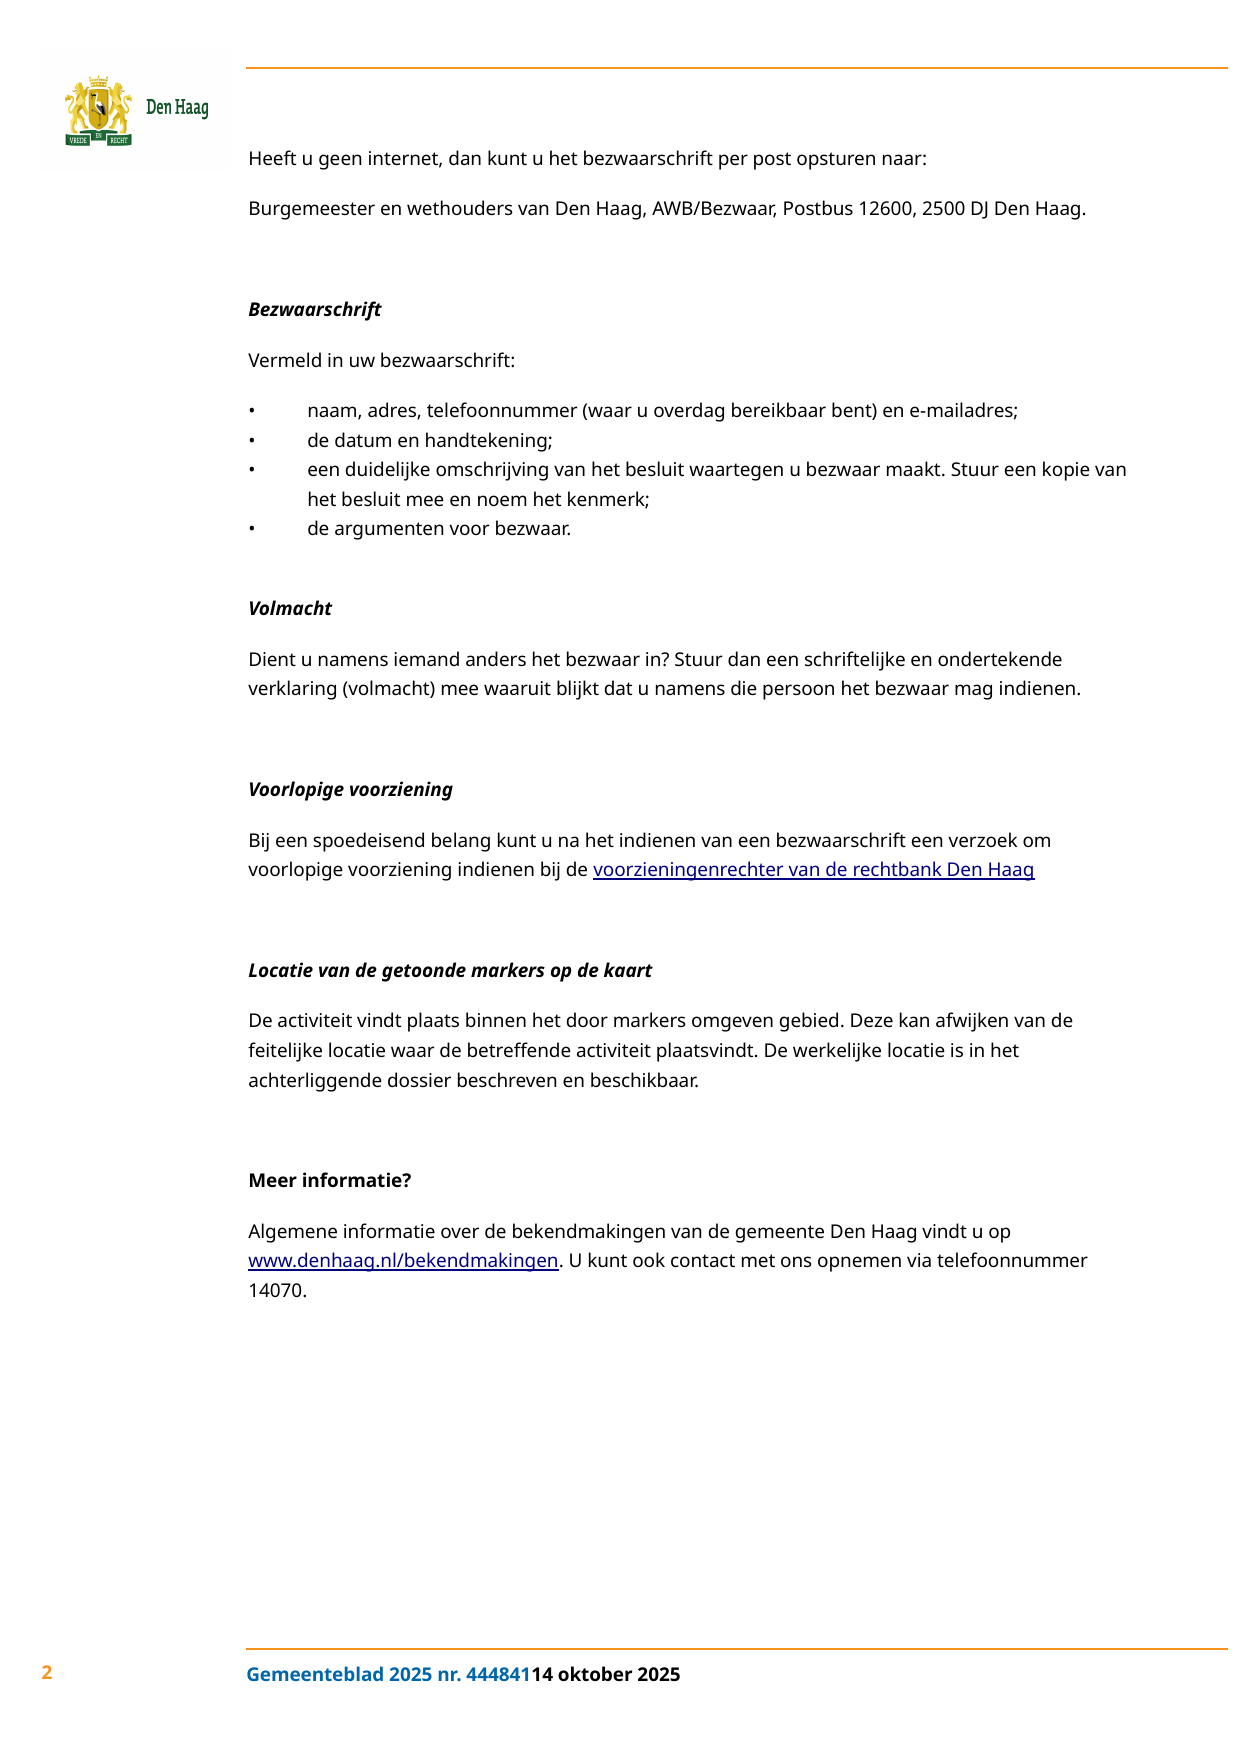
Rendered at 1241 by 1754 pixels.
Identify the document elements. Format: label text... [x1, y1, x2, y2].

text Volmacht [248, 596, 1152, 621]
text Locatie van de getoonde markers op de kaart [248, 957, 1152, 983]
text Heeft u geen internet, dan kunt u het bezwaarschrift per post opsturen naar: [248, 145, 1152, 171]
text Voorlopige voorziening [248, 776, 1152, 802]
list de argumenten voor bezwaar. [248, 516, 1152, 541]
list naam, adres, telefoonnummer (waar u overdag bereikbaar bent) en e-mailadres; [248, 397, 1152, 423]
text Meer informatie? [248, 1168, 1152, 1193]
text Burgemeester en wethouders van Den Haag, AWB/Bezwaar, Postbus 12600, 2500 DJ Den Haag. [248, 196, 1152, 221]
list een duidelijke omschrijving van het besluit waartegen u bezwaar maakt. Stuur een kopie van het besluit mee en noem het kenmerk; [248, 456, 1152, 512]
text De activiteit vindt plaats binnen het door markers omgeven gebied. Deze kan afwijken van de feitelijke locatie waar de betreffende activiteit plaatsvindt. De werkelijke locatie is in het achterliggende dossier beschreven en beschikbaar. [248, 1008, 1152, 1093]
text Bij een spoedeisend belang kunt u na het indienen van een bezwaarschrift een verzoek om voorlopige voorziening indienen bij de voorzieningenrechter van de rechtbank Den Haag [248, 827, 1152, 882]
text Algemene informatie over de bekendmakingen van de gemeente Den Haag vindt u op www.denhaag.nl/bekendmakingen. U kunt ook contact met ons opnemen via telefoonnummer 14070. [248, 1218, 1152, 1303]
text Vermeld in uw bezwaarschrift: [248, 347, 1152, 373]
list de datum en handtekening; [248, 427, 1152, 453]
picture [41, 47, 231, 172]
text Bezwaarschrift [248, 296, 1152, 322]
text Dient u namens iemand anders het bezwaar in? Stuur dan een schriftelijke en ondertekende verklaring (volmacht) mee waaruit blijkt dat u namens die persoon het bezwaar mag indienen. [248, 646, 1152, 701]
